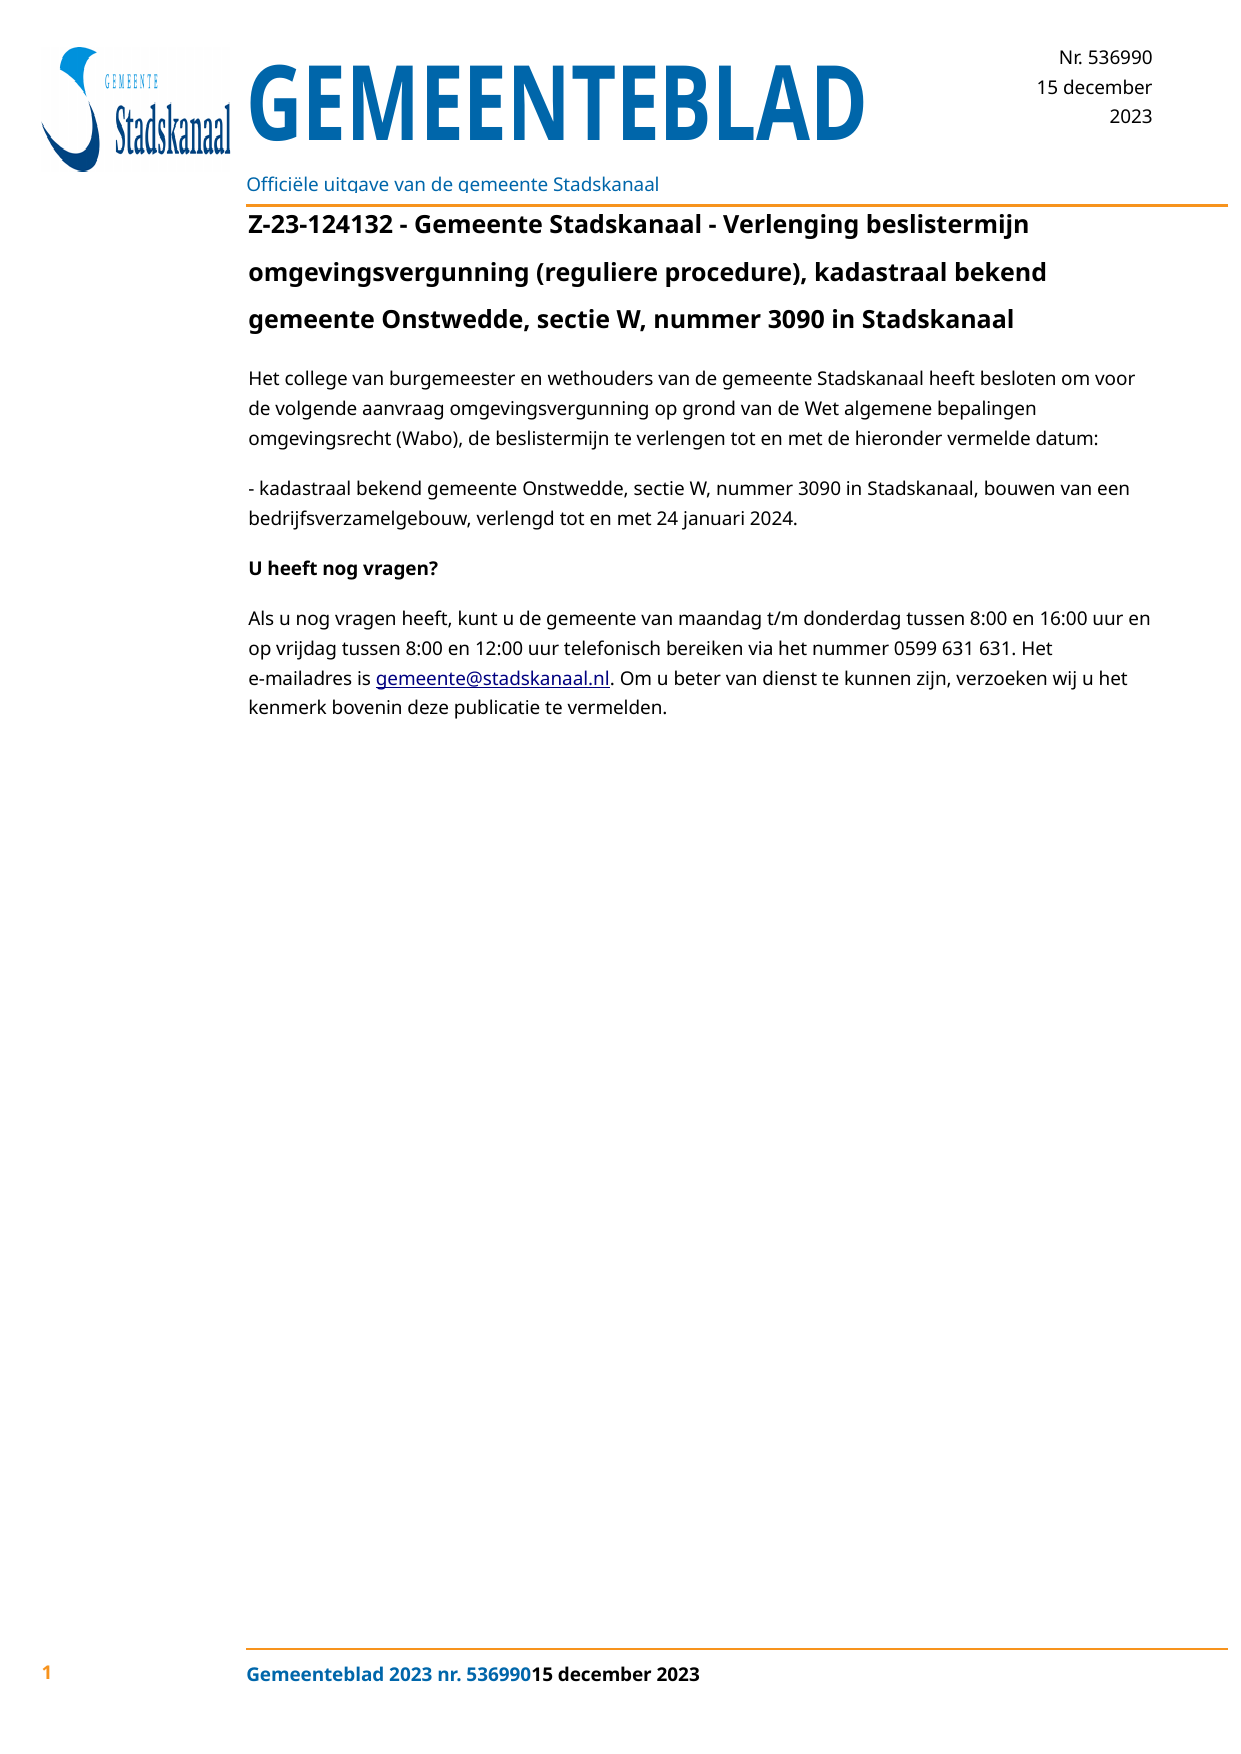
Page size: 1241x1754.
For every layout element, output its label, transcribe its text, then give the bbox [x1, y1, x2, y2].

text - kadastraal bekend gemeente Onstwedde, sectie W, nummer 3090 in Stadskanaal, bouwen van een bedrijfsverzamelgebouw, verlengd tot en met 24 januari 2024. [248, 475, 1152, 530]
text Z-23-124132 - Gemeente Stadskanaal - Verlenging beslistermijn omgevingsvergunning (reguliere procedure), kadastraal bekend gemeente Onstwedde, sectie W, nummer 3090 in Stadskanaal [248, 207, 1152, 336]
text U heeft nog vragen? [248, 555, 1152, 581]
picture [41, 47, 231, 172]
text Als u nog vragen heeft, kunt u de gemeente van maandag t/m donderdag tussen 8:00 en 16:00 uur en op vrijdag tussen 8:00 en 12:00 uur telefonisch bereiken via het nummer 0599 631 631. Het e‑mailadres is gemeente@stadskanaal.nl. Om u beter van dienst te kunnen zijn, verzoeken wij u het kenmerk bovenin deze publicatie te vermelden. [248, 606, 1152, 720]
text Het college van burgemeester en wethouders van de gemeente Stadskanaal heeft besloten om voor de volgende aanvraag omgevingsvergunning op grond van de Wet algemene bepalingen omgevingsrecht (Wabo), de beslistermijn te verlengen tot en met de hieronder vermelde datum: [248, 366, 1152, 450]
